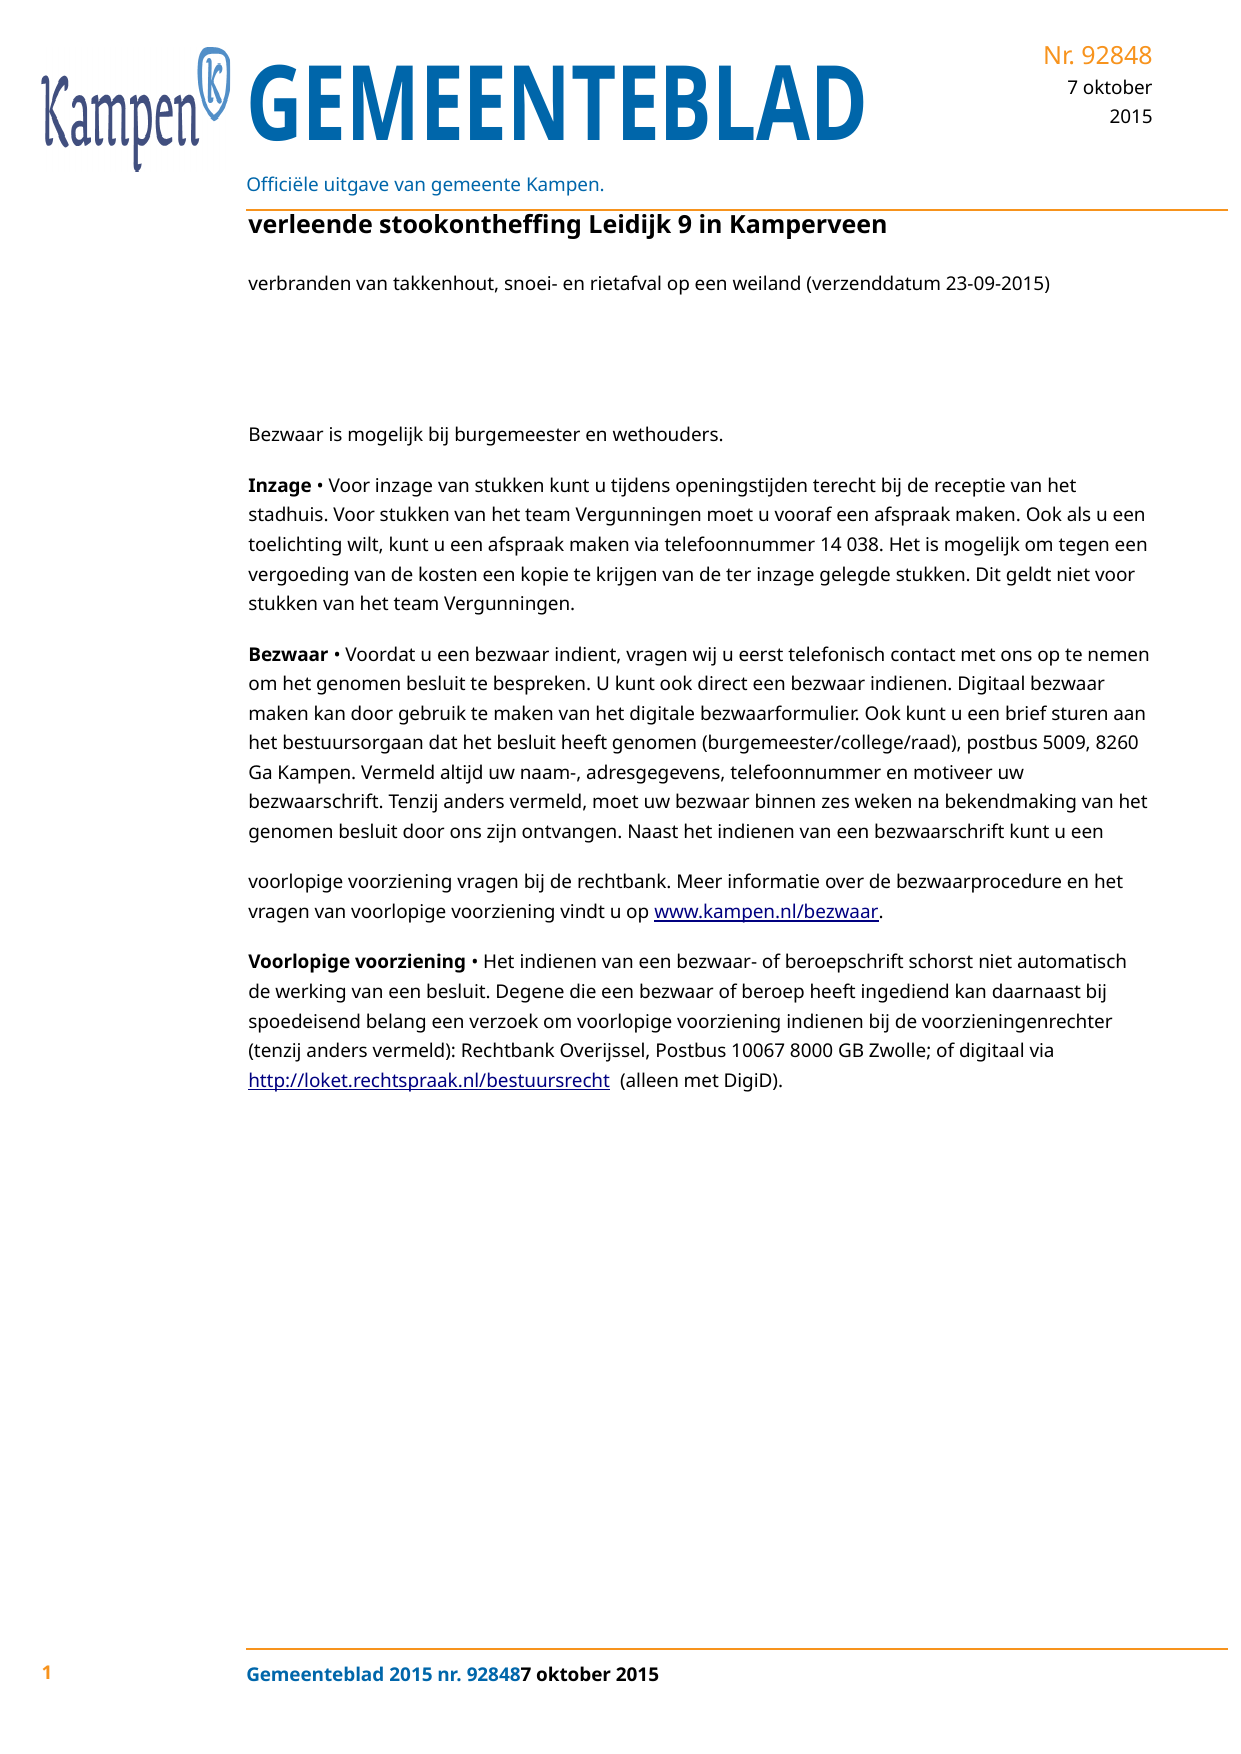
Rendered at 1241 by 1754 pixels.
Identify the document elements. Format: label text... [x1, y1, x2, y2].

text Bezwaar is mogelijk bij burgemeester en wethouders. [248, 422, 1152, 447]
text verleende stookontheffing Leidijk 9 in Kamperveen [248, 211, 1152, 241]
text Inzage • Voor inzage van stukken kunt u tijdens openingstijden terecht bij de receptie van het stadhuis. Voor stukken van het team Vergunningen moet u vooraf een afspraak maken. Ook als u een toelichting wilt, kunt u een afspraak maken via telefoonnummer 14 038. Het is mogelijk om tegen een vergoeding van de kosten een kopie te krijgen van de ter inzage gelegde stukken. Dit geldt niet voor stukken van het team Vergunningen. [248, 472, 1152, 616]
text Bezwaar • Voordat u een bezwaar indient, vragen wij u eerst telefonisch contact met ons op te nemen om het genomen besluit te bespreken. U kunt ook direct een bezwaar indienen. Digitaal bezwaar maken kan door gebruik te maken van het digitale bezwaarformulier. Ook kunt u een brief sturen aan het bestuursorgaan dat het besluit heeft genomen (burgemeester/college/raad), postbus 5009, 8260 Ga Kampen. Vermeld altijd uw naam-, adresgegevens, telefoonnummer en motiveer uw bezwaarschrift. Tenzij anders vermeld, moet uw bezwaar binnen zes weken na bekendmaking van het genomen besluit door ons zijn ontvangen. Naast het indienen van een bezwaarschrift kunt u een [248, 641, 1152, 844]
text Voorlopige voorziening • Het indienen van een bezwaar- of beroepschrift schorst niet automatisch de werking van een besluit. Degene die een bezwaar of beroep heeft ingediend kan daarnaast bij spoedeisend belang een verzoek om voorlopige voorziening indienen bij de voorzieningenrechter (tenzij anders vermeld): Rechtbank Overijssel, Postbus 10067 8000 GB Zwolle; of digitaal via http://loket.rechtspraak.nl/bestuursrecht (alleen met DigiD). [248, 949, 1152, 1093]
picture [41, 47, 231, 172]
text verbranden van takkenhout, snoei- en rietafval op een weiland (verzenddatum 23-09-2015) [248, 270, 1152, 296]
text voorlopige voorziening vragen bij de rechtbank. Meer informatie over de bezwaarprocedure en het vragen van voorlopige voorziening vindt u op www.kampen.nl/bezwaar. [248, 869, 1152, 924]
